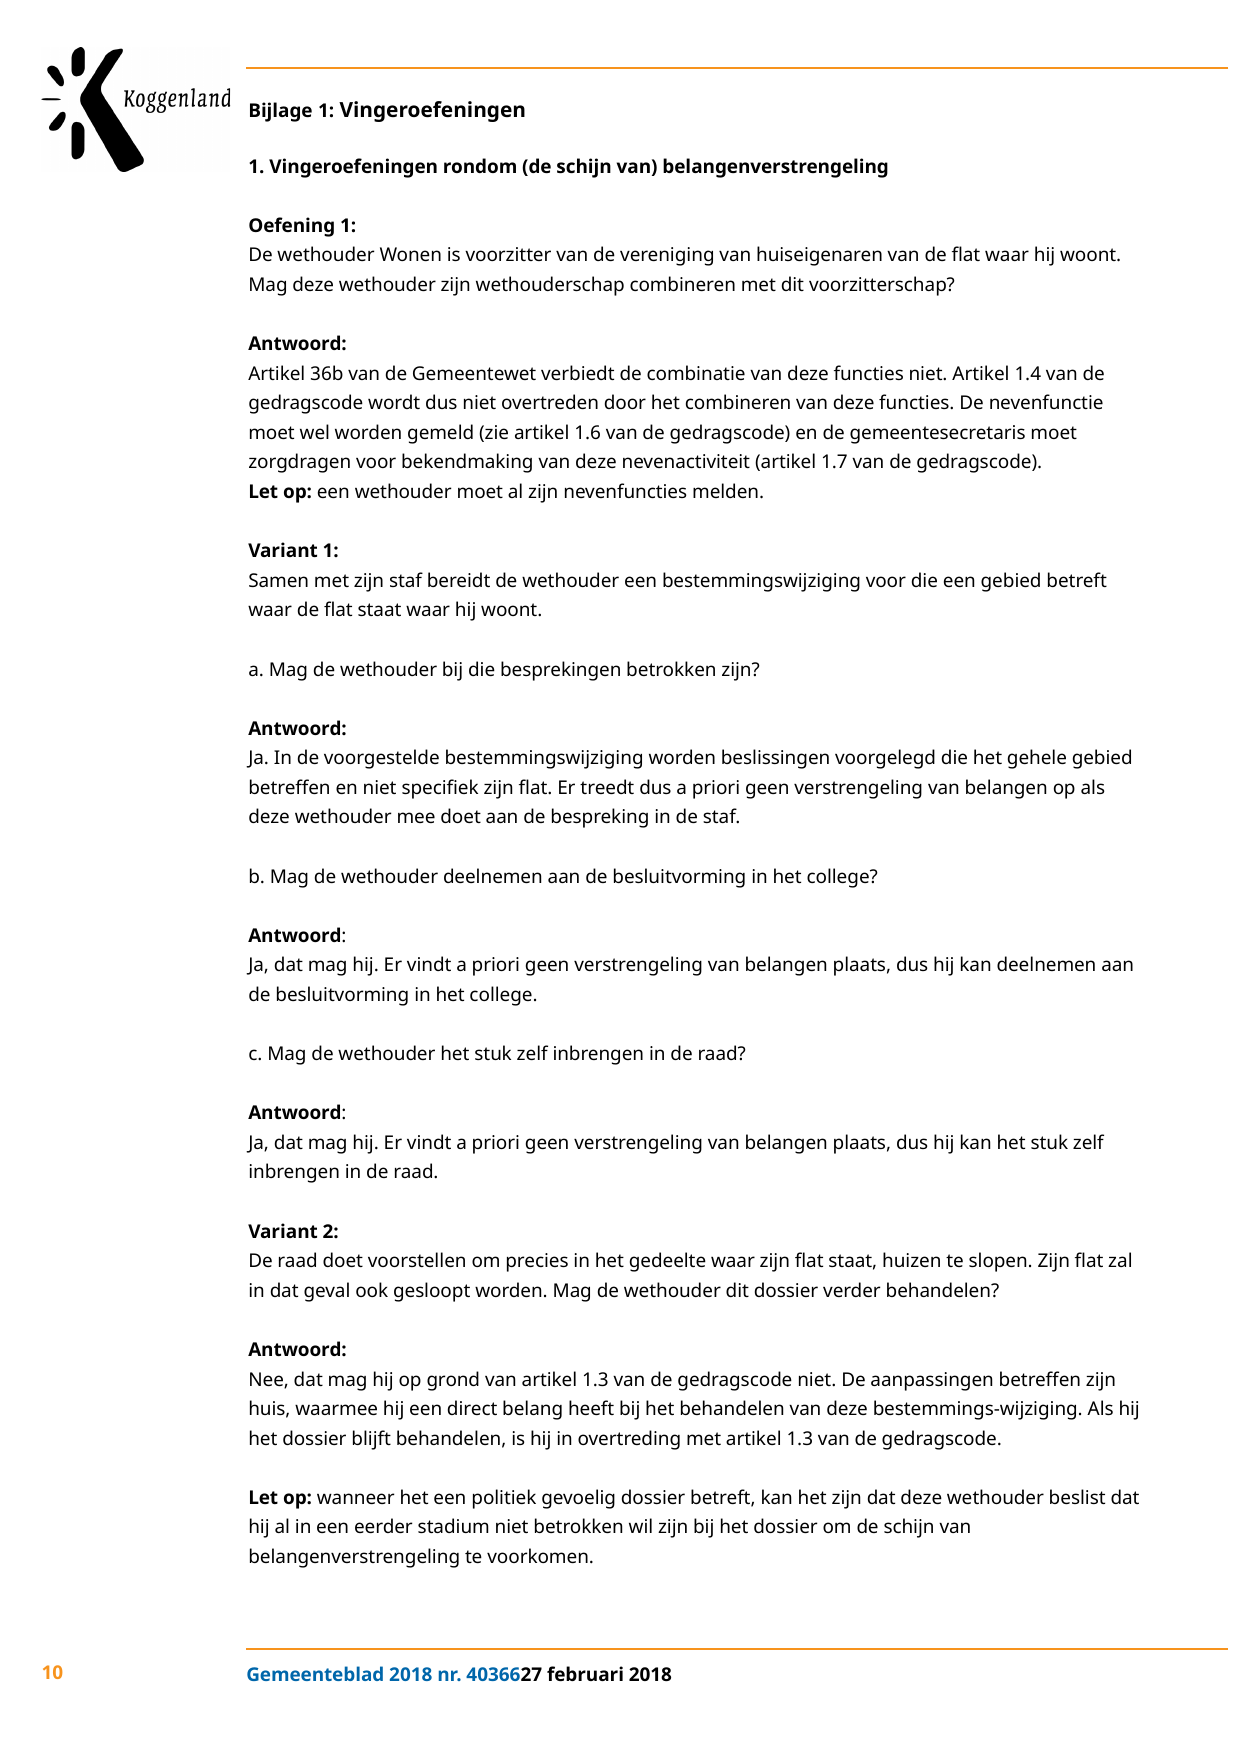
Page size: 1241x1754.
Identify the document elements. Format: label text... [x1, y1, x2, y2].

text De raad doet voorstellen om precies in het gedeelte waar zijn flat staat, huizen te slopen. Zijn flat zal in dat geval ook gesloopt worden. Mag de wethouder dit dossier verder behandelen? [248, 1247, 1152, 1303]
text Ja, dat mag hij. Er vindt a priori geen verstrengeling van belangen plaats, dus hij kan deelnemen aan de besluitvorming in het college. [248, 952, 1152, 1007]
picture [41, 47, 231, 172]
text Antwoord: [248, 922, 1152, 948]
text Ja, dat mag hij. Er vindt a priori geen verstrengeling van belangen plaats, dus hij kan het stuk zelf inbrengen in de raad. [248, 1129, 1152, 1184]
text c. Mag de wethouder het stuk zelf inbrengen in de raad? [248, 1040, 1152, 1066]
text 1. Vingeroefeningen rondom (de schijn van) belangenverstrengeling [248, 153, 1152, 179]
text Variant 1: [248, 537, 1152, 563]
text Nee, dat mag hij op grond van artikel 1.3 van de gedragscode niet. De aanpassingen betreffen zijn huis, waarmee hij een direct belang heeft bij het behandelen van deze bestemmings-wijziging. Als hij het dossier blijft behandelen, is hij in overtreding met artikel 1.3 van de gedragscode. [248, 1366, 1152, 1451]
text Antwoord: [248, 715, 1152, 741]
text Variant 2: [248, 1218, 1152, 1244]
text Antwoord: [248, 1099, 1152, 1125]
text Ja. In de voorgestelde bestemmingswijziging worden beslissingen voorgelegd die het gehele gebied betreffen en niet specifiek zijn flat. Er treedt dus a priori geen verstrengeling van belangen op als deze wethouder mee doet aan de bespreking in de staf. [248, 744, 1152, 829]
text Antwoord: [248, 330, 1152, 356]
text Oefening 1: [248, 212, 1152, 238]
text Artikel 36b van de Gemeentewet verbiedt de combinatie van deze functies niet. Artikel 1.4 van de gedragscode wordt dus niet overtreden door het combineren van deze functies. De nevenfunctie moet wel worden gemeld (zie artikel 1.6 van de gedragscode) en de gemeentesecretaris moet zorgdragen voor bekendmaking van deze nevenactiviteit (artikel 1.7 van de gedragscode). [248, 360, 1152, 474]
text Antwoord: [248, 1336, 1152, 1362]
text Let op: een wethouder moet al zijn nevenfuncties melden. [248, 478, 1152, 504]
text Samen met zijn staf bereidt de wethouder een bestemmingswijziging voor die een gebied betreft waar de flat staat waar hij woont. [248, 567, 1152, 622]
text a. Mag de wethouder bij die besprekingen betrokken zijn? [248, 656, 1152, 682]
text b. Mag de wethouder deelnemen aan de besluitvorming in het college? [248, 863, 1152, 889]
text De wethouder Wonen is voorzitter van de vereniging van huiseigenaren van de flat waar hij woont. Mag deze wethouder zijn wethouderschap combineren met dit voorzitterschap? [248, 242, 1152, 297]
text Bijlage 1: Vingeroefeningen [248, 95, 1152, 123]
text Let op: wanneer het een politiek gevoelig dossier betreft, kan het zijn dat deze wethouder beslist dat hij al in een eerder stadium niet betrokken wil zijn bij het dossier om de schijn van belangenverstrengeling te voorkomen. [248, 1484, 1152, 1569]
